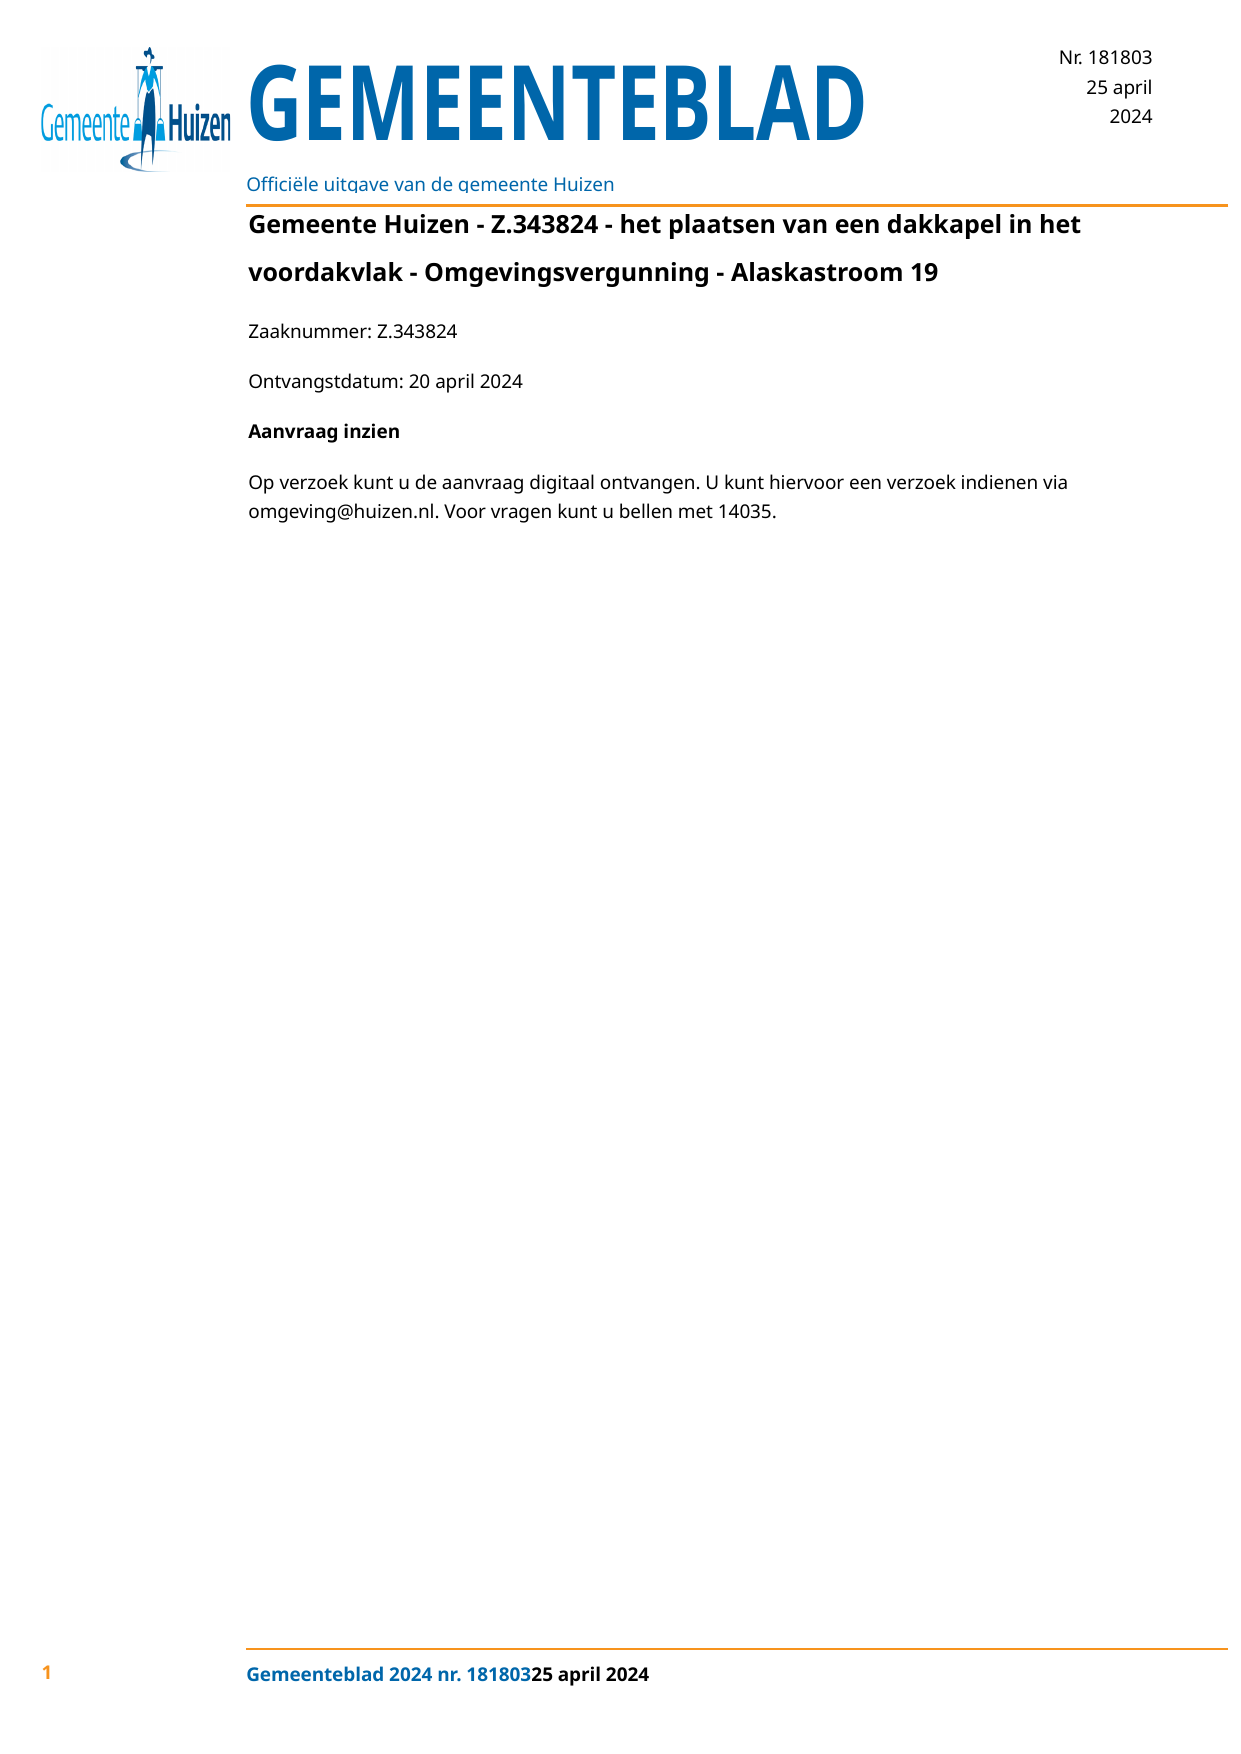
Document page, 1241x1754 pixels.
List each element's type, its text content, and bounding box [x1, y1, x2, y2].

text Ontvangstdatum: 20 april 2024 [248, 368, 1152, 394]
text Zaaknummer: Z.343824 [248, 318, 1152, 344]
text Aanvraag inzien [248, 419, 1152, 444]
text Op verzoek kunt u de aanvraag digitaal ontvangen. U kunt hiervoor een verzoek indienen via omgeving@huizen.nl. Voor vragen kunt u bellen met 14035. [248, 469, 1152, 524]
picture [41, 47, 231, 172]
text Gemeente Huizen - Z.343824 - het plaatsen van een dakkapel in het voordakvlak - Omgevingsvergunning - Alaskastroom 19 [248, 207, 1152, 288]
